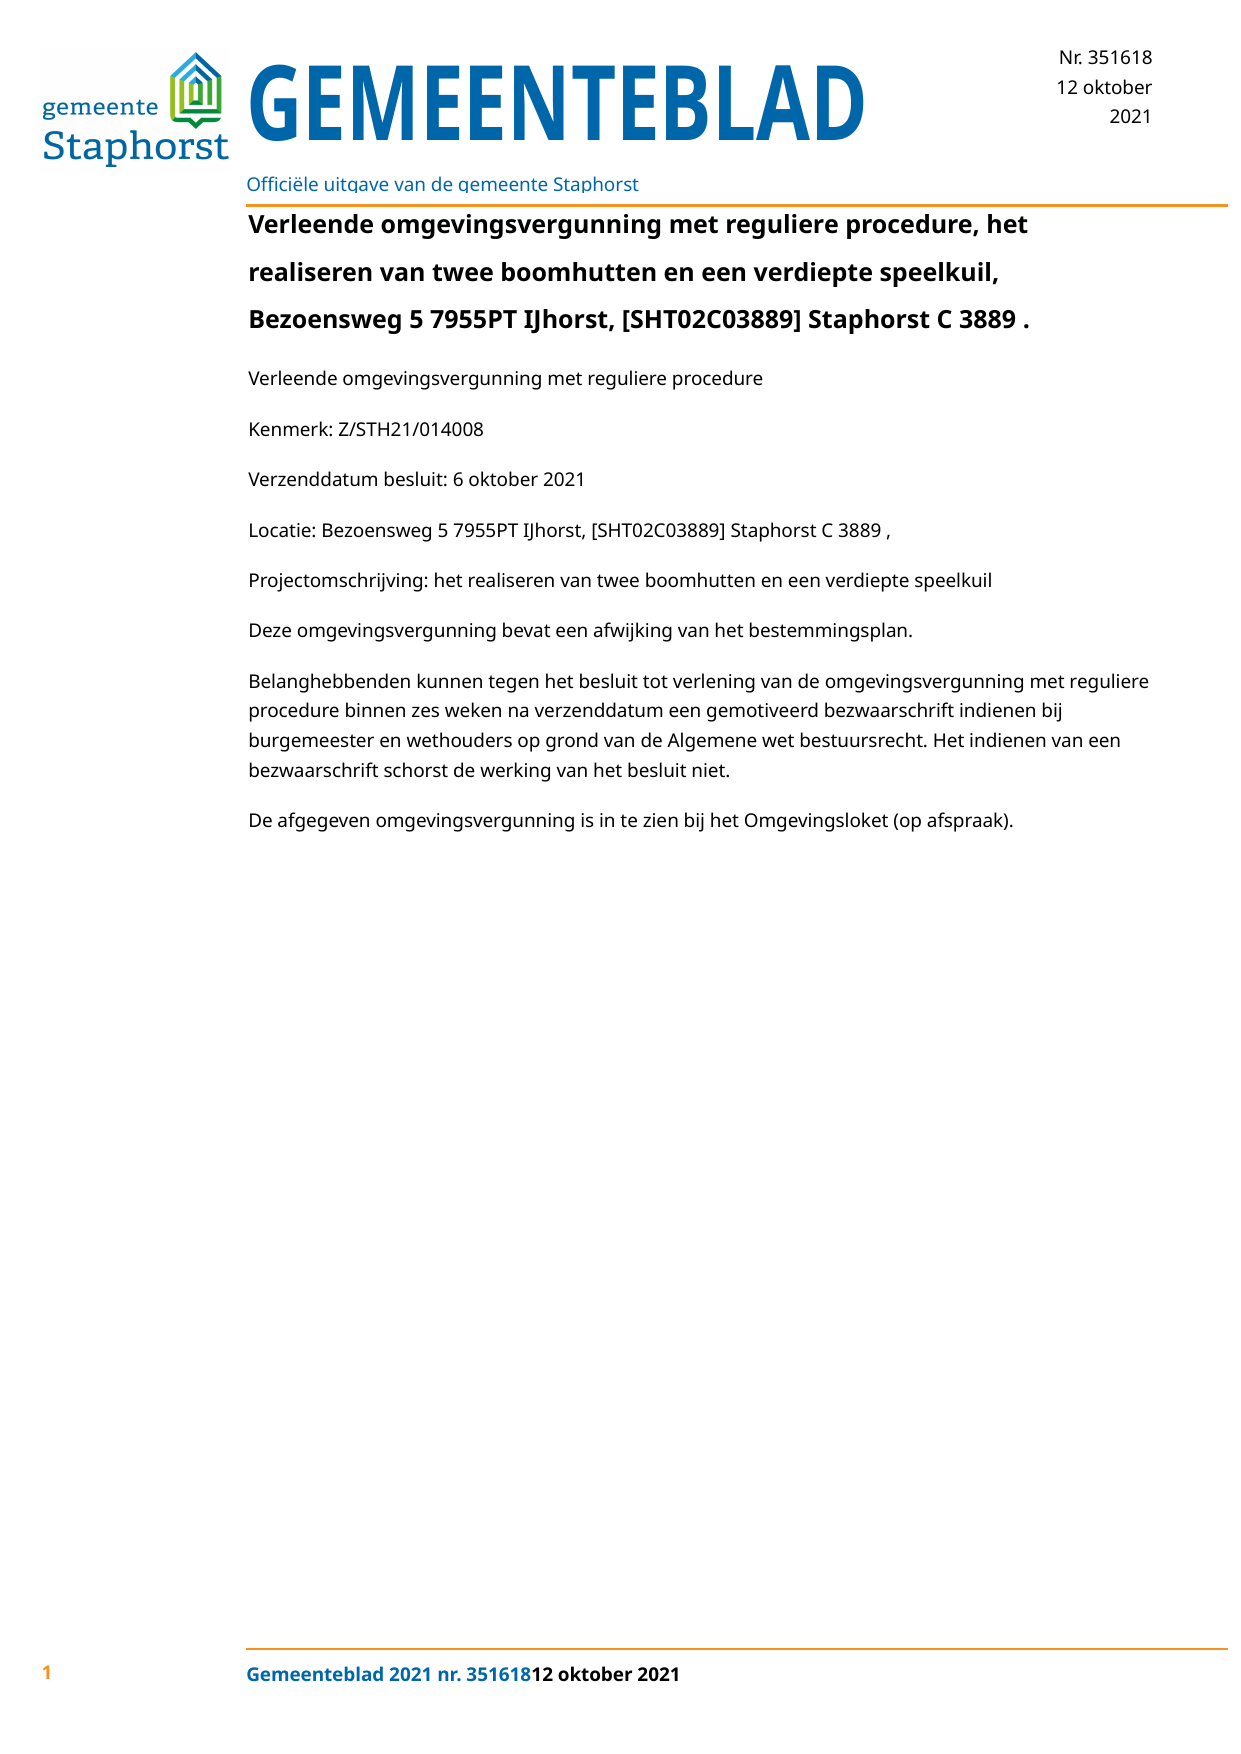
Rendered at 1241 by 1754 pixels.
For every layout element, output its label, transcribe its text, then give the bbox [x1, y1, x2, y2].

text Verzenddatum besluit: 6 oktober 2021 [248, 466, 1152, 492]
text Verleende omgevingsvergunning met reguliere procedure, het realiseren van twee boomhutten en een verdiepte speelkuil, Bezoensweg 5 7955PT IJhorst, [SHT02C03889] Staphorst C 3889 . [248, 207, 1152, 336]
picture [41, 47, 231, 172]
text Kenmerk: Z/STH21/014008 [248, 416, 1152, 442]
text Projectomschrijving: het realiseren van twee boomhutten en een verdiepte speelkuil [248, 567, 1152, 593]
text Belanghebbenden kunnen tegen het besluit tot verlening van de omgevingsvergunning met reguliere procedure binnen zes weken na verzenddatum een gemotiveerd bezwaarschrift indienen bij burgemeester en wethouders op grond van de Algemene wet bestuursrecht. Het indienen van een bezwaarschrift schorst de werking van het besluit niet. [248, 668, 1152, 782]
text Locatie: Bezoensweg 5 7955PT IJhorst, [SHT02C03889] Staphorst C 3889 , [248, 517, 1152, 542]
text Deze omgevingsvergunning bevat een afwijking van het bestemmingsplan. [248, 618, 1152, 643]
text Verleende omgevingsvergunning met reguliere procedure [248, 366, 1152, 391]
text De afgegeven omgevingsvergunning is in te zien bij het Omgevingsloket (op afspraak). [248, 807, 1152, 833]
